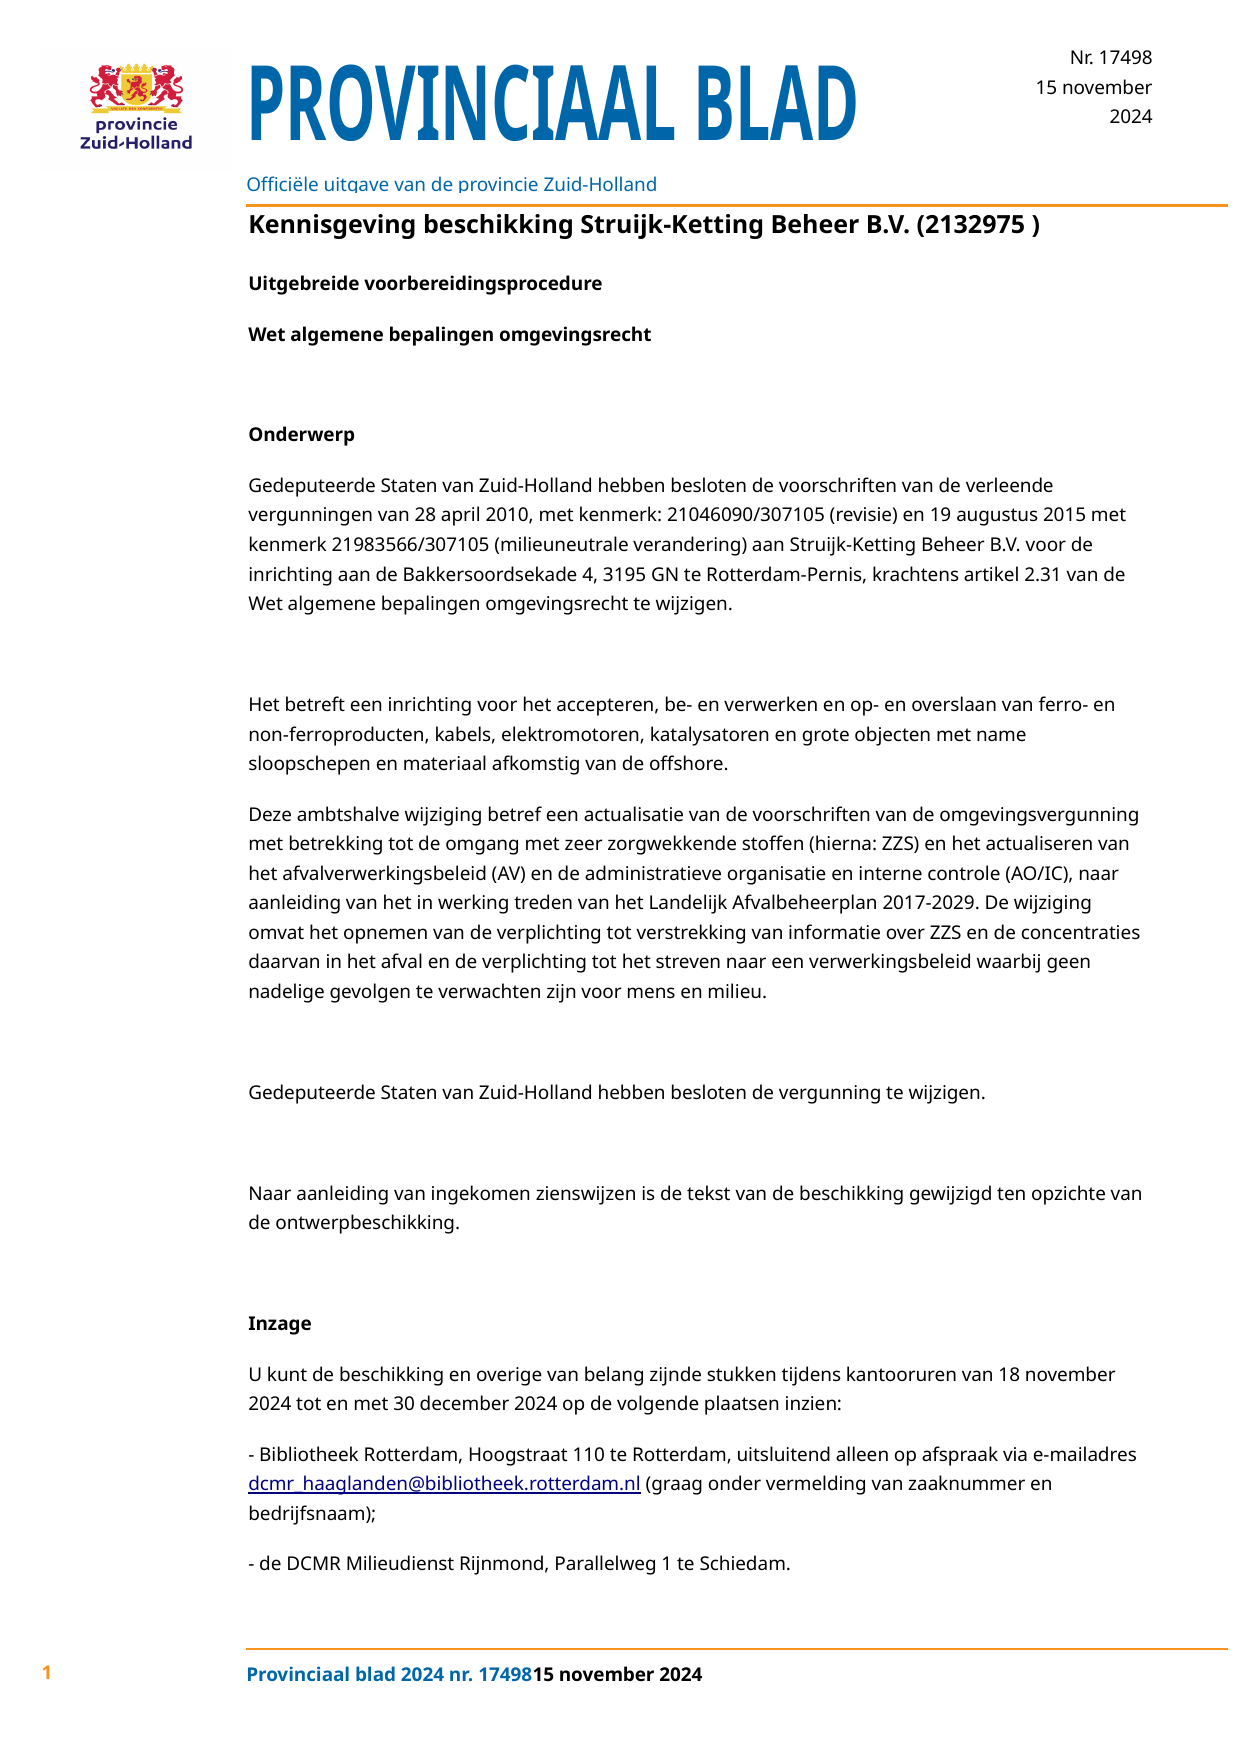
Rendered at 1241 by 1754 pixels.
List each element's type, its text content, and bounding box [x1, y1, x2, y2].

text Onderwerp [248, 422, 1152, 447]
text Deze ambtshalve wijziging betref een actualisatie van de voorschriften van de omgevingsvergunning met betrekking tot de omgang met zeer zorgwekkende stoffen (hierna: ZZS) en het actualiseren van het afvalverwerkingsbeleid (AV) en de administratieve organisatie en interne controle (AO/IC), naar aanleiding van het in werking treden van het Landelijk Afvalbeheerplan 2017-2029. De wijziging omvat het opnemen van de verplichting tot verstrekking van informatie over ZZS en de concentraties daarvan in het afval en de verplichting tot het streven naar een verwerkingsbeleid waarbij geen nadelige gevolgen te verwachten zijn voor mens en milieu. [248, 801, 1152, 1004]
text U kunt de beschikking en overige van belang zijnde stukken tijdens kantooruren van 18 november 2024 tot en met 30 december 2024 op de volgende plaatsen inzien: [248, 1361, 1152, 1416]
text - de DCMR Milieudienst Rijnmond, Parallelweg 1 te Schiedam. [248, 1550, 1152, 1576]
text Inzage [248, 1310, 1152, 1336]
text Kennisgeving beschikking Struijk-Ketting Beheer B.V. (2132975 ) [248, 207, 1152, 241]
text Uitgebreide voorbereidingsprocedure [248, 270, 1152, 296]
text Het betreft een inrichting voor het accepteren, be- en verwerken en op- en overslaan van ferro- en non-ferroproducten, kabels, elektromotoren, katalysatoren en grote objecten met name sloopschepen en materiaal afkomstig van de offshore. [248, 691, 1152, 776]
text - Bibliotheek Rotterdam, Hoogstraat 110 te Rotterdam, uitsluitend alleen op afspraak via e-mailadres dcmr_haaglanden@bibliotheek.rotterdam.nl (graag onder vermelding van zaaknummer en bedrijfsnaam); [248, 1441, 1152, 1526]
picture [41, 47, 231, 172]
text Gedeputeerde Staten van Zuid-Holland hebben besloten de voorschriften van de verleende vergunningen van 28 april 2010, met kenmerk: 21046090/307105 (revisie) en 19 augustus 2015 met kenmerk 21983566/307105 (milieuneutrale verandering) aan Struijk-Ketting Beheer B.V. voor de inrichting aan de Bakkersoordsekade 4, 3195 GN te Rotterdam-Pernis, krachtens artikel 2.31 van de Wet algemene bepalingen omgevingsrecht te wijzigen. [248, 472, 1152, 616]
text Naar aanleiding van ingekomen zienswijzen is de tekst van de beschikking gewijzigd ten opzichte van de ontwerpbeschikking. [248, 1180, 1152, 1235]
text Wet algemene bepalingen omgevingsrecht [248, 321, 1152, 346]
text Gedeputeerde Staten van Zuid-Holland hebben besloten de vergunning te wijzigen. [248, 1079, 1152, 1105]
